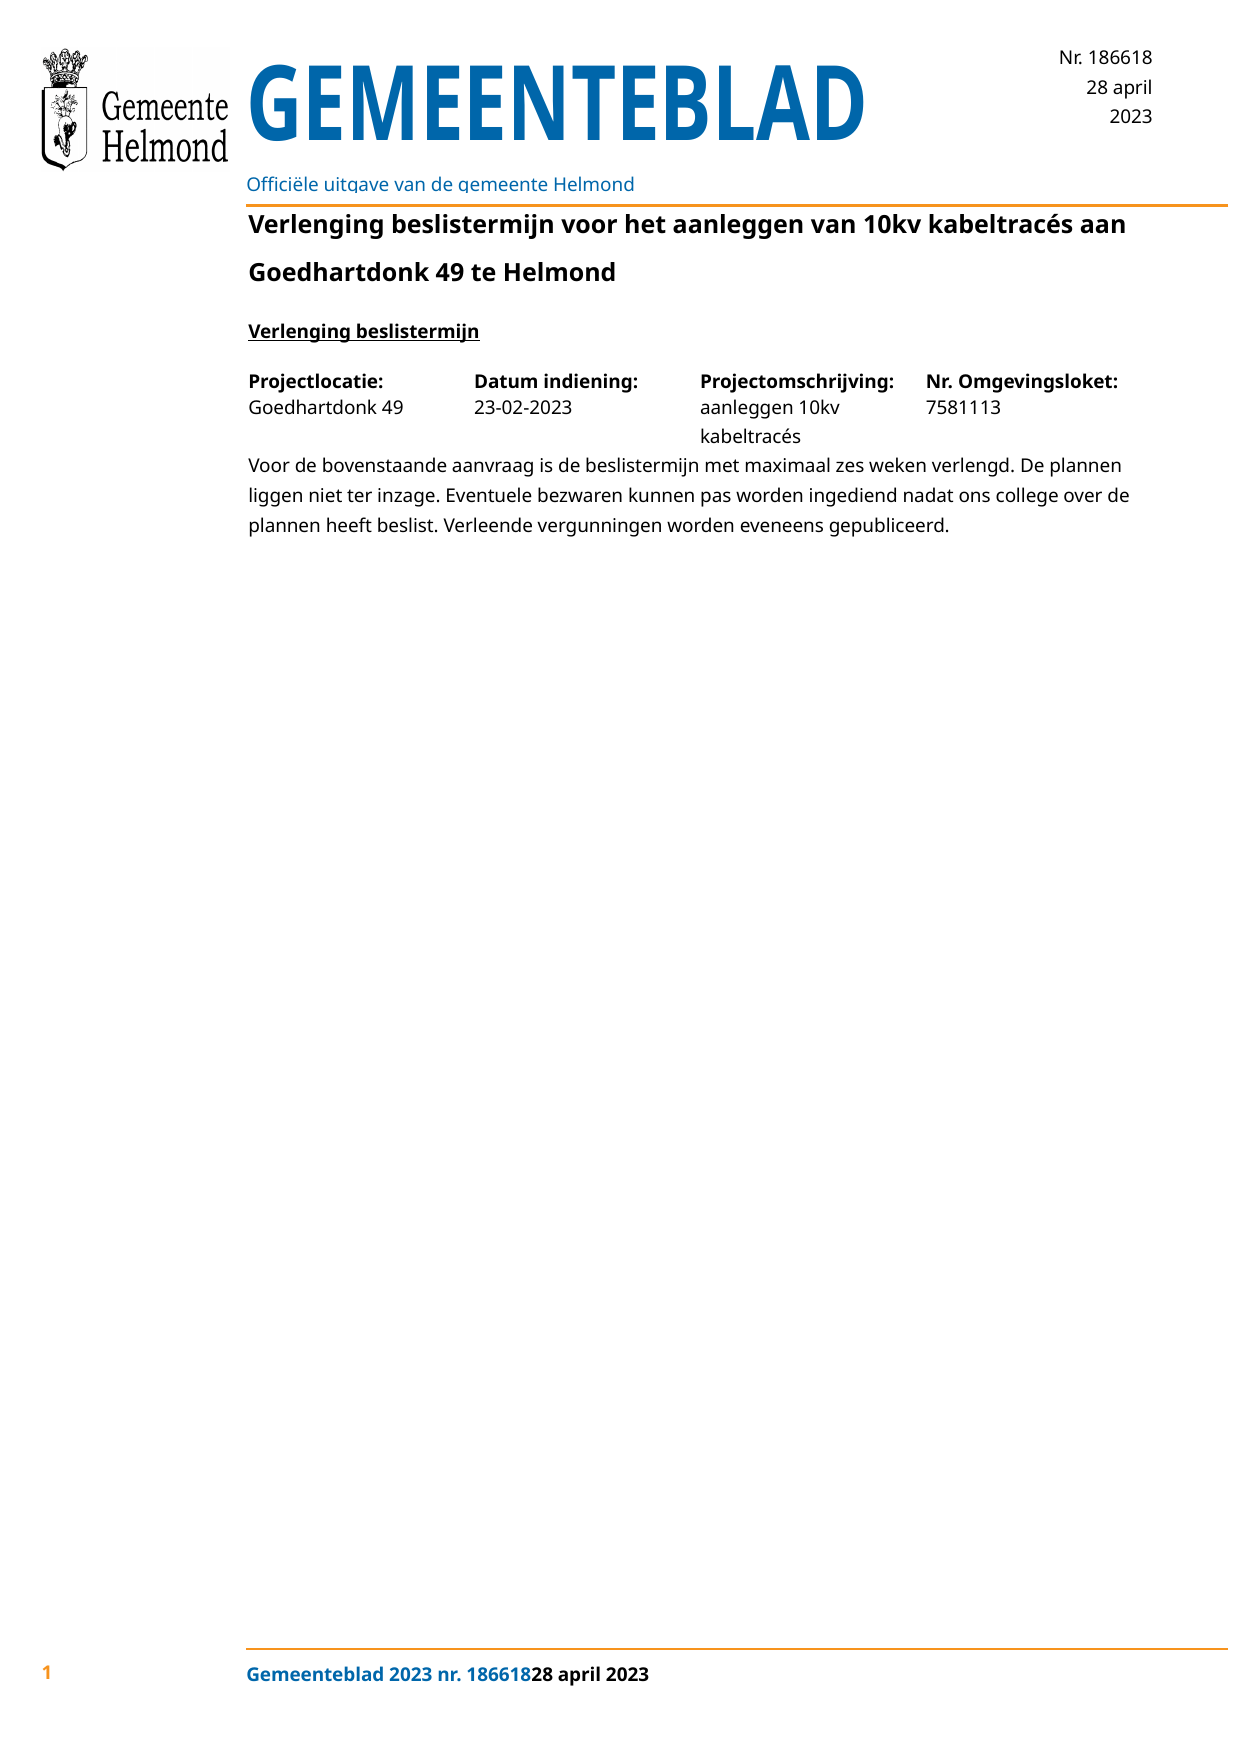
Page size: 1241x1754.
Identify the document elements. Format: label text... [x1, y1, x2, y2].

text Voor de bovenstaande aanvraag is de beslistermijn met maximaal zes weken verlengd. De plannen liggen niet ter inzage. Eventuele bezwaren kunnen pas worden ingediend nadat ons college over de plannen heeft beslist. Verleende vergunningen worden eveneens gepubliceerd. [248, 453, 1152, 538]
picture [41, 47, 231, 172]
text Verlenging beslistermijn voor het aanleggen van 10kv kabeltracés aan Goedhartdonk 49 te Helmond [248, 207, 1152, 288]
table_cell aanleggen 10kv kabeltracés [700, 394, 926, 449]
table_header Nr. Omgevingsloket: [926, 369, 1152, 394]
table_cell 7581113 [926, 394, 1152, 449]
table_cell 23-02-2023 [474, 394, 700, 449]
table_header Datum indiening: [474, 369, 700, 394]
table_header Projectlocatie: [248, 369, 474, 394]
table_header Projectomschrijving: [700, 369, 926, 394]
text Verlenging beslistermijn [248, 318, 1152, 344]
table_cell Goedhartdonk 49 [248, 394, 474, 449]
